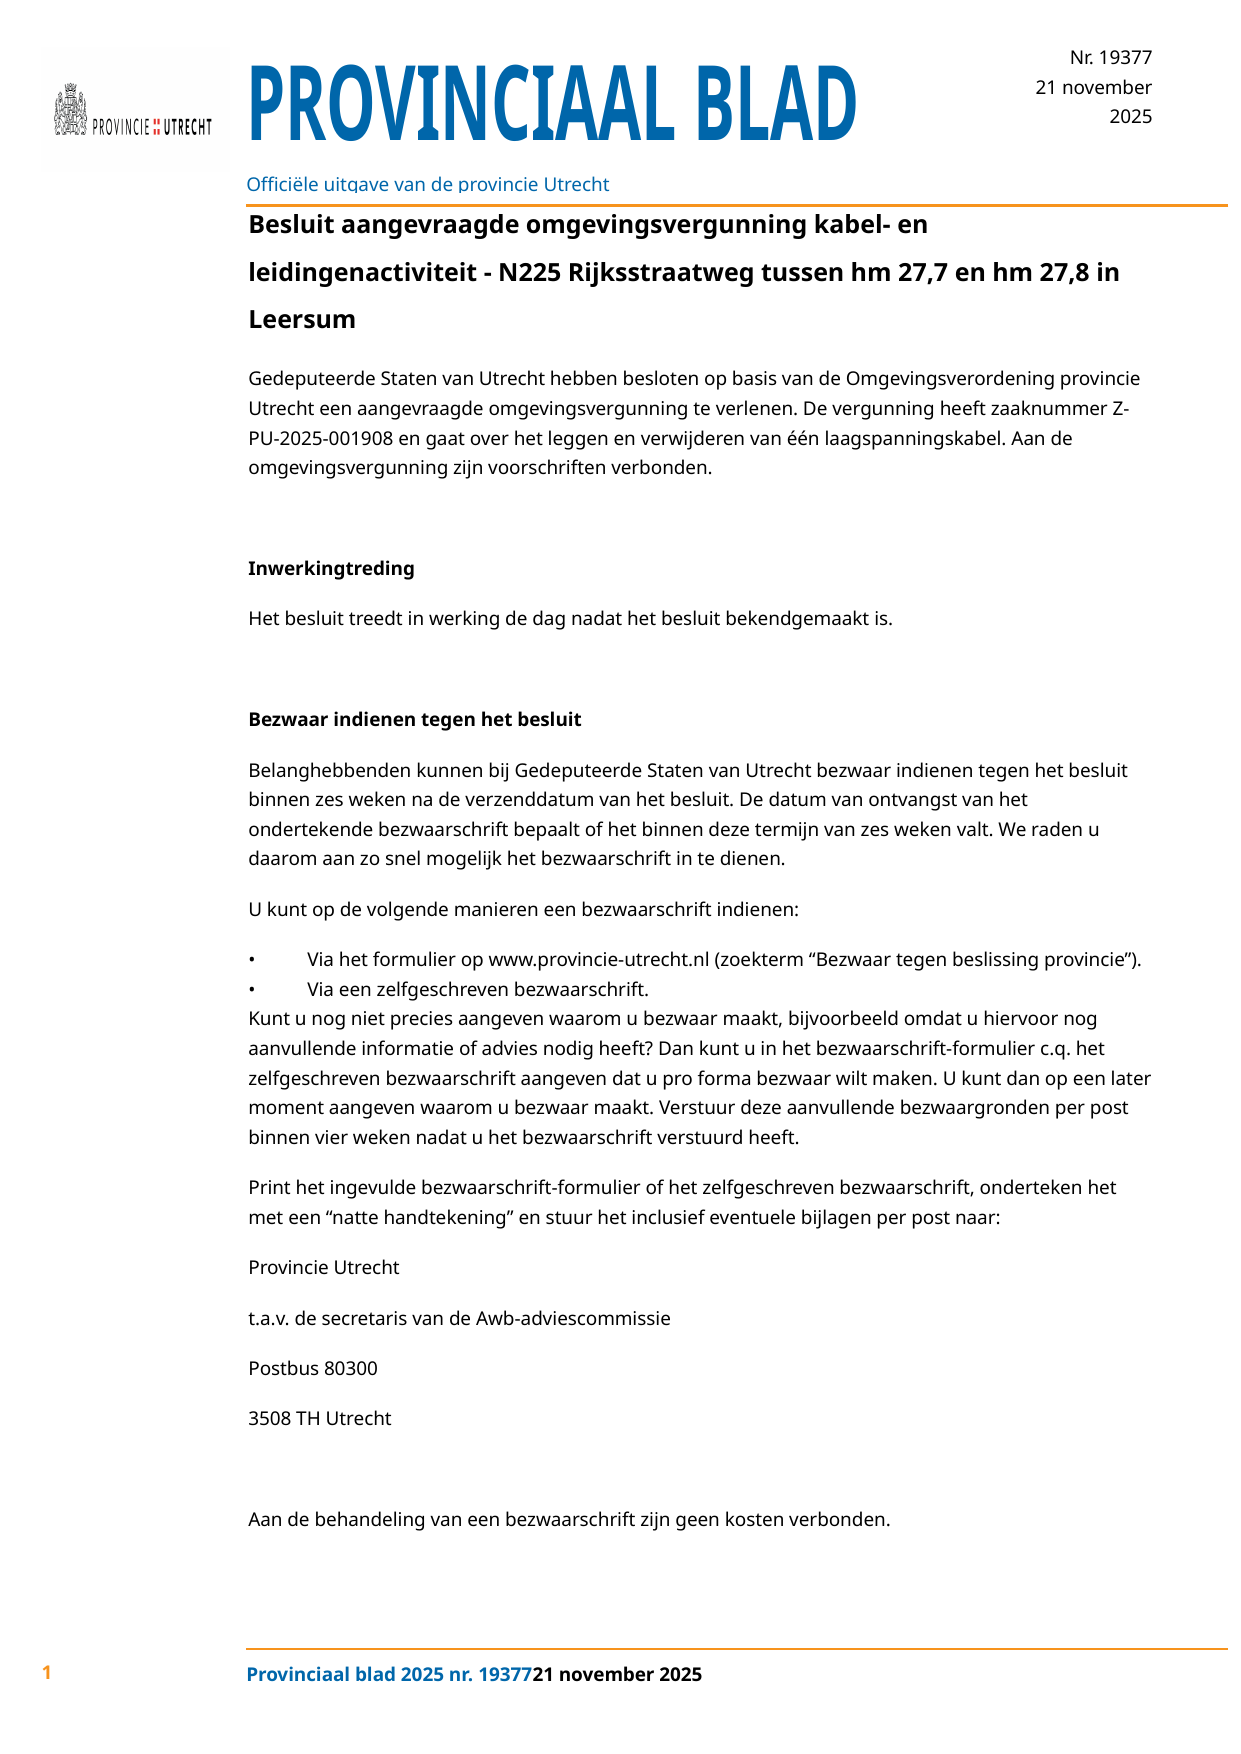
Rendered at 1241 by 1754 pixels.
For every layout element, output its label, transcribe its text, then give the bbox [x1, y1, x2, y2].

picture [41, 47, 231, 172]
text Bezwaar indienen tegen het besluit [248, 706, 1152, 732]
text Kunt u nog niet precies aangeven waarom u bezwaar maakt, bijvoorbeeld omdat u hiervoor nog aanvullende informatie of advies nodig heeft? Dan kunt u in het bezwaarschrift-formulier c.q. het zelfgeschreven bezwaarschrift aangeven dat u pro forma bezwaar wilt maken. U kunt dan op een later moment aangeven waarom u bezwaar maakt. Verstuur deze aanvullende bezwaargronden per post binnen vier weken nadat u het bezwaarschrift verstuurd heeft. [248, 1006, 1152, 1149]
text Aan de behandeling van een bezwaarschrift zijn geen kosten verbonden. [248, 1506, 1152, 1532]
text t.a.v. de secretaris van de Awb-adviescommissie [248, 1305, 1152, 1330]
text 3508 TH Utrecht [248, 1406, 1152, 1431]
text Gedeputeerde Staten van Utrecht hebben besloten op basis van de Omgevingsverordening provincie Utrecht een aangevraagde omgevingsvergunning te verlenen. De vergunning heeft zaaknummer Z-PU-2025-001908 en gaat over het leggen en verwijderen van één laagspanningskabel. Aan de omgevingsvergunning zijn voorschriften verbonden. [248, 366, 1152, 480]
text U kunt op de volgende manieren een bezwaarschrift indienen: [248, 896, 1152, 922]
list Via een zelfgeschreven bezwaarschrift. [248, 976, 1152, 1002]
text Besluit aangevraagde omgevingsvergunning kabel- en leidingenactiviteit - N225 Rijksstraatweg tussen hm 27,7 en hm 27,8 in Leersum [248, 207, 1152, 336]
text Provincie Utrecht [248, 1254, 1152, 1280]
text Het besluit treedt in werking de dag nadat het besluit bekendgemaakt is. [248, 606, 1152, 631]
text Inwerkingtreding [248, 555, 1152, 581]
text Print het ingevulde bezwaarschrift-formulier of het zelfgeschreven bezwaarschrift, onderteken het met een “natte handtekening” en stuur het inclusief eventuele bijlagen per post naar: [248, 1174, 1152, 1229]
list Via het formulier op www.provincie-utrecht.nl (zoekterm “Bezwaar tegen beslissing provincie”). [248, 946, 1152, 972]
text Belanghebbenden kunnen bij Gedeputeerde Staten van Utrecht bezwaar indienen tegen het besluit binnen zes weken na de verzenddatum van het besluit. De datum van ontvangst van het ondertekende bezwaarschrift bepaalt of het binnen deze termijn van zes weken valt. We raden u daarom aan zo snel mogelijk het bezwaarschrift in te dienen. [248, 757, 1152, 871]
text Postbus 80300 [248, 1355, 1152, 1381]
